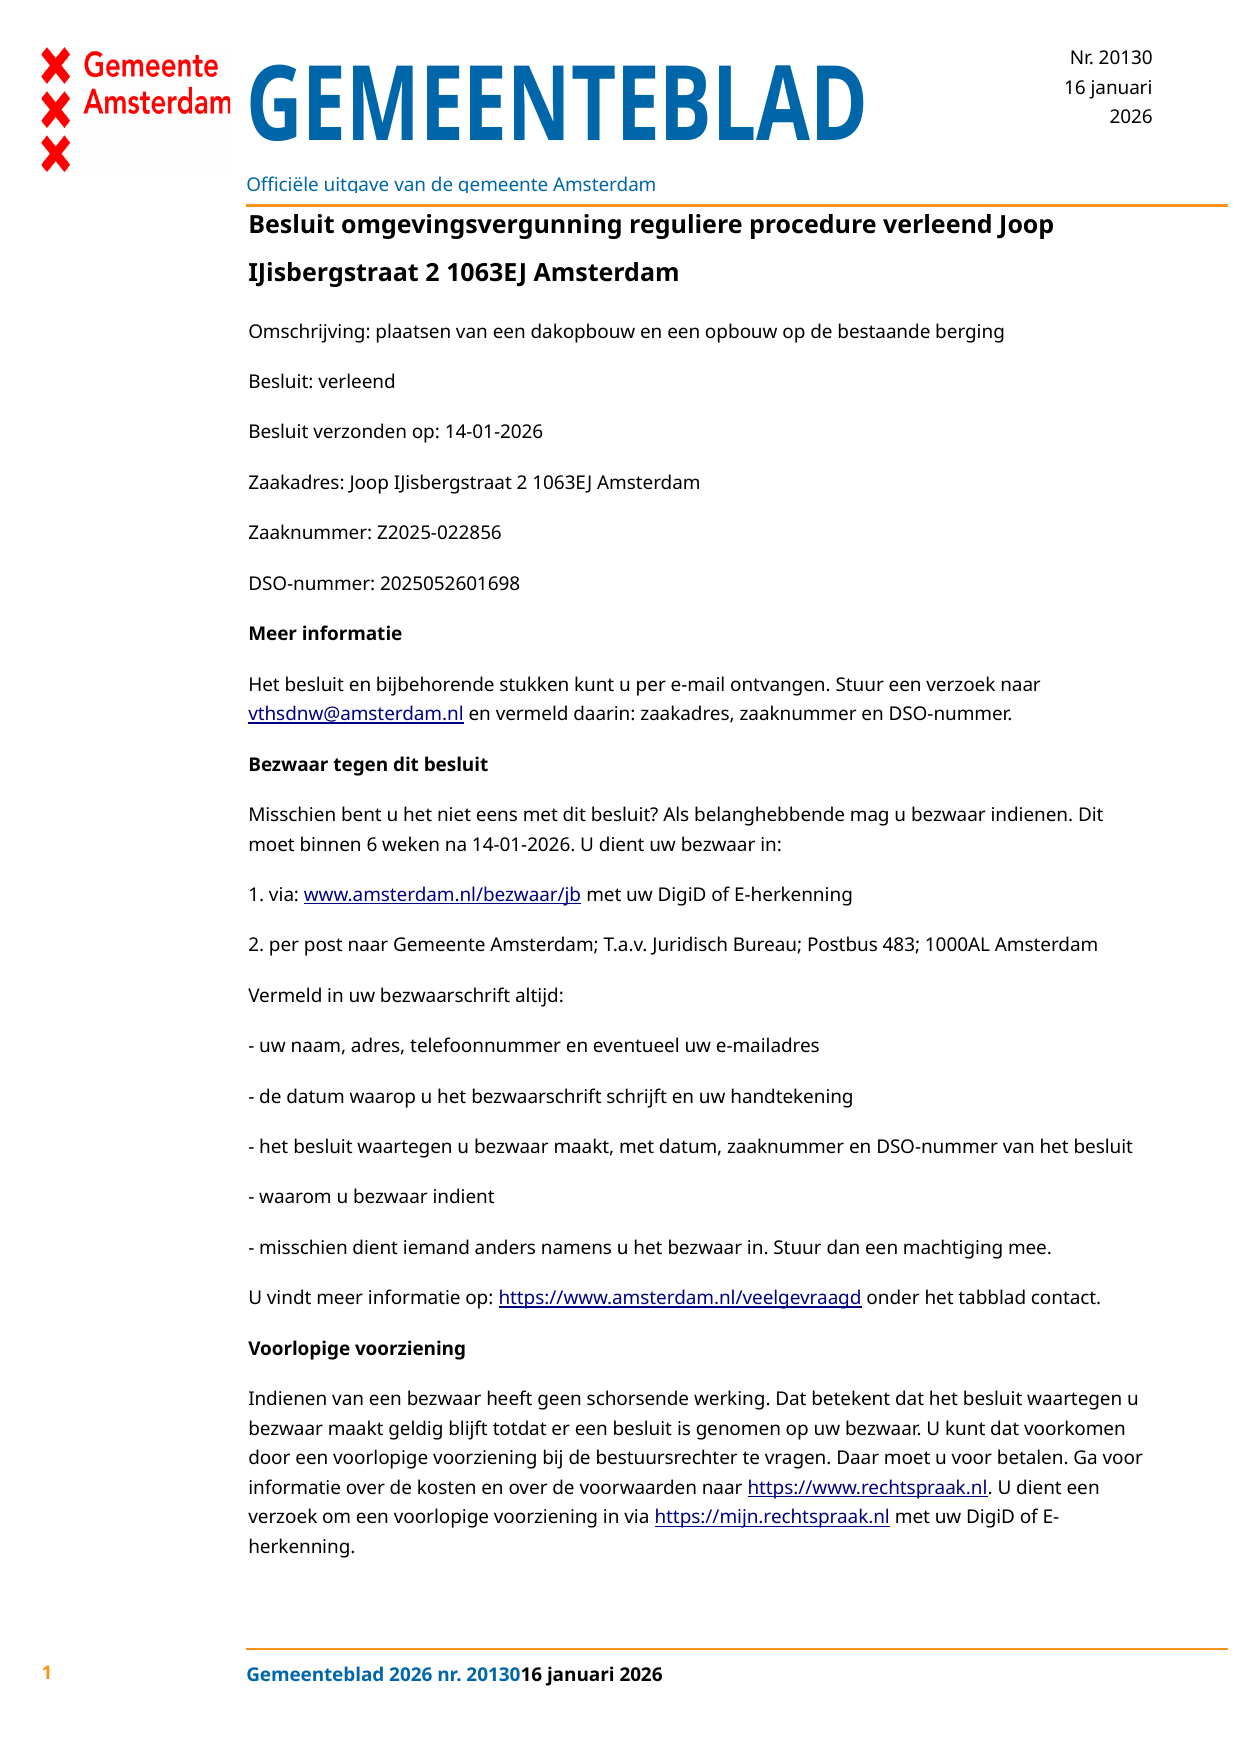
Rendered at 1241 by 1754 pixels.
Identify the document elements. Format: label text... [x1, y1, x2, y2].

picture [41, 47, 231, 172]
text U vindt meer informatie op: https://www.amsterdam.nl/veelgevraagd onder het tabblad contact. [248, 1284, 1152, 1310]
text - de datum waarop u het bezwaarschrift schrijft en uw handtekening [248, 1083, 1152, 1109]
text Indienen van een bezwaar heeft geen schorsende werking. Dat betekent dat het besluit waartegen u bezwaar maakt geldig blijft totdat er een besluit is genomen op uw bezwaar. U kunt dat voorkomen door een voorlopige voorziening bij de bestuursrechter te vragen. Daar moet u voor betalen. Ga voor informatie over de kosten en over de voorwaarden naar https://www.rechtspraak.nl. U dient een verzoek om een voorlopige voorziening in via https://mijn.rechtspraak.nl met uw DigiD of E-herkenning. [248, 1385, 1152, 1559]
text Vermeld in uw bezwaarschrift altijd: [248, 982, 1152, 1008]
text Besluit verzonden op: 14-01-2026 [248, 419, 1152, 444]
text 2. per post naar Gemeente Amsterdam; T.a.v. Juridisch Bureau; Postbus 483; 1000AL Amsterdam [248, 932, 1152, 957]
text - het besluit waartegen u bezwaar maakt, met datum, zaaknummer en DSO-nummer van het besluit [248, 1133, 1152, 1159]
text - misschien dient iemand anders namens u het bezwaar in. Stuur dan een machtiging mee. [248, 1234, 1152, 1260]
text Bezwaar tegen dit besluit [248, 751, 1152, 777]
text Besluit: verleend [248, 368, 1152, 394]
text Omschrijving: plaatsen van een dakopbouw en een opbouw op de bestaande berging [248, 318, 1152, 344]
text DSO-nummer: 2025052601698 [248, 570, 1152, 596]
text - waarom u bezwaar indient [248, 1184, 1152, 1209]
text Zaaknummer: Z2025-022856 [248, 519, 1152, 545]
text 1. via: www.amsterdam.nl/bezwaar/jb met uw DigiD of E-herkenning [248, 881, 1152, 907]
text - uw naam, adres, telefoonnummer en eventueel uw e-mailadres [248, 1032, 1152, 1058]
text Meer informatie [248, 620, 1152, 646]
text Voorlopige voorziening [248, 1335, 1152, 1361]
text Misschien bent u het niet eens met dit besluit? Als belanghebbende mag u bezwaar indienen. Dit moet binnen 6 weken na 14-01-2026. U dient uw bezwaar in: [248, 801, 1152, 857]
text Besluit omgevingsvergunning reguliere procedure verleend Joop IJisbergstraat 2 1063EJ Amsterdam [248, 207, 1152, 288]
text Zaakadres: Joop IJisbergstraat 2 1063EJ Amsterdam [248, 469, 1152, 495]
text Het besluit en bijbehorende stukken kunt u per e-mail ontvangen. Stuur een verzoek naar vthsdnw@amsterdam.nl en vermeld daarin: zaakadres, zaaknummer en DSO-nummer. [248, 671, 1152, 726]
